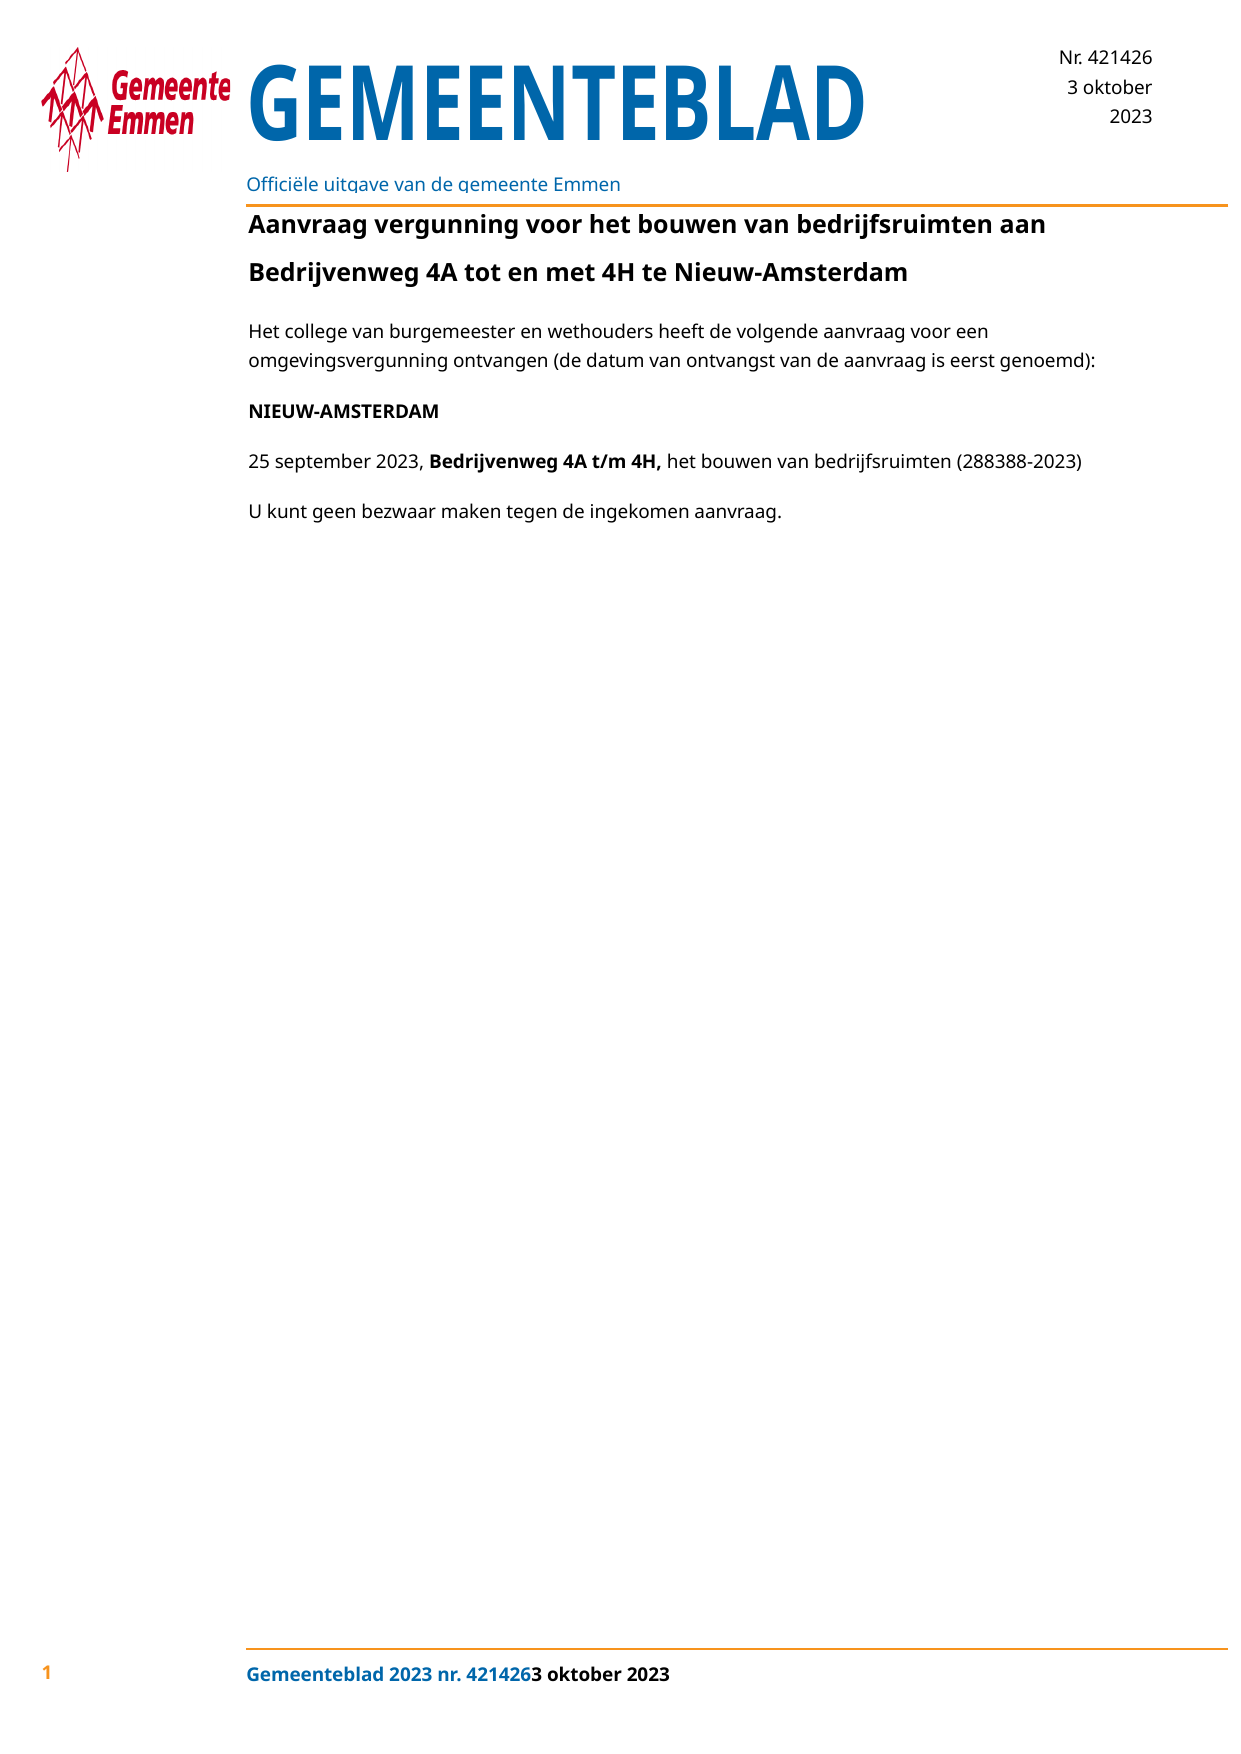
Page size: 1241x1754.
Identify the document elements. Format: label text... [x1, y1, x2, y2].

text U kunt geen bezwaar maken tegen de ingekomen aanvraag. [248, 499, 1152, 524]
text Het college van burgemeester en wethouders heeft de volgende aanvraag voor een omgevingsvergunning ontvangen (de datum van ontvangst van de aanvraag is eerst genoemd): [248, 318, 1152, 373]
text Aanvraag vergunning voor het bouwen van bedrijfsruimten aan Bedrijvenweg 4A tot en met 4H te Nieuw-Amsterdam [248, 207, 1152, 288]
picture [41, 47, 231, 172]
text NIEUW-AMSTERDAM [248, 398, 1152, 424]
text 25 september 2023, Bedrijvenweg 4A t/m 4H, het bouwen van bedrijfsruimten (288388-2023) [248, 448, 1152, 474]
